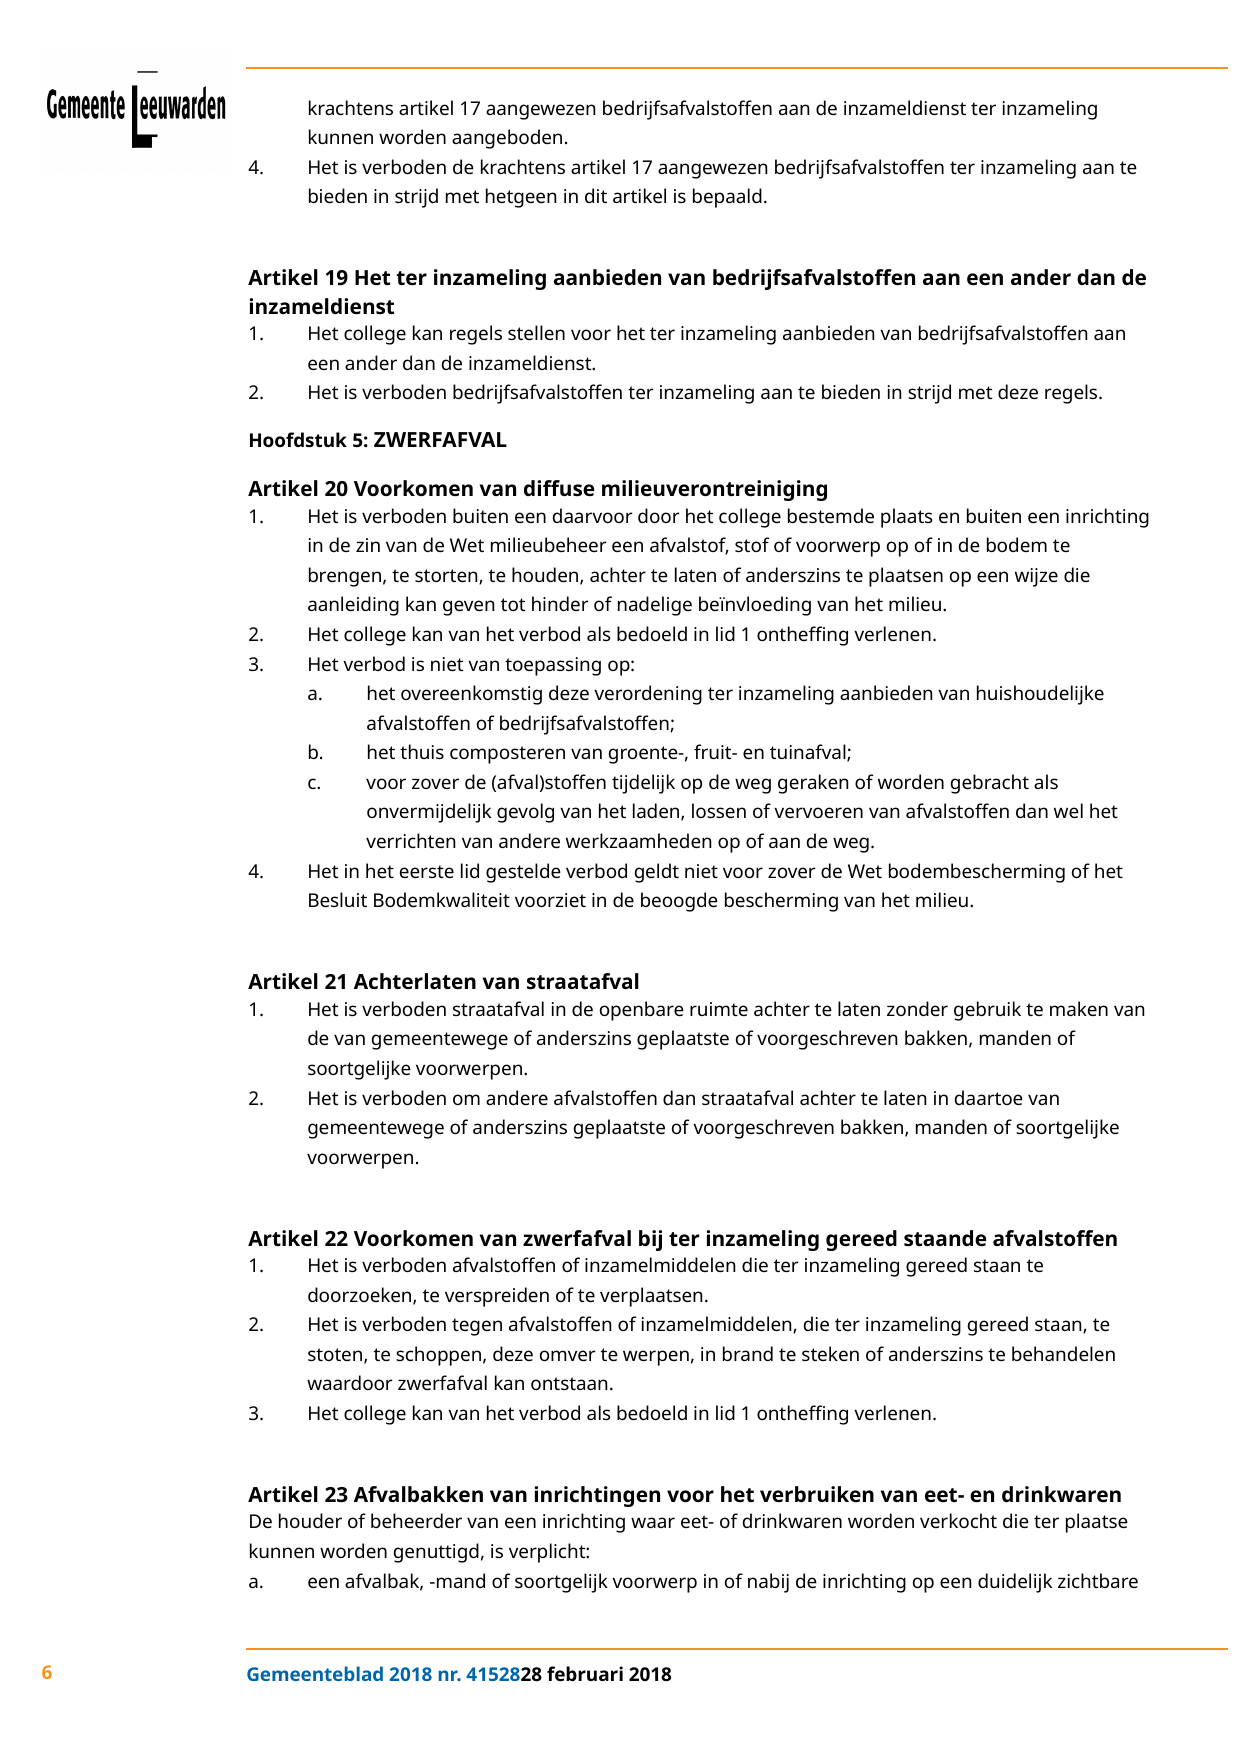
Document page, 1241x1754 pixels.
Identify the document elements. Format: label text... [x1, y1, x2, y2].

list Het verbod is niet van toepassing op: [248, 651, 1152, 677]
text Artikel 20 Voorkomen van diffuse milieuverontreiniging [248, 474, 1152, 503]
list Het is verboden tegen afvalstoffen of inzamelmiddelen, die ter inzameling gereed staan, te stoten, te schoppen, deze omver te werpen, in brand te steken of anderszins te behandelen waardoor zwerfafval kan ontstaan. [248, 1311, 1152, 1396]
list Het is verboden buiten een daarvoor door het college bestemde plaats en buiten een inrichting in de zin van de Wet milieubeheer een afvalstof, stof of voorwerp op of in de bodem te brengen, te storten, te houden, achter te laten of anderszins te plaatsen op een wijze die aanleiding kan geven tot hinder of nadelige beïnvloeding van het milieu. [248, 503, 1152, 617]
text Artikel 22 Voorkomen van zwerfafval bij ter inzameling gereed staande afvalstoffen [248, 1224, 1152, 1252]
list het overeenkomstig deze verordening ter inzameling aanbieden van huishoudelijke afvalstoffen of bedrijfsafvalstoffen; [307, 680, 1152, 736]
picture [41, 47, 231, 172]
list Het is verboden straatafval in de openbare ruimte achter te laten zonder gebruik te maken van de van gemeentewege of anderszins geplaatste of voorgeschreven bakken, manden of soortgelijke voorwerpen. [248, 996, 1152, 1081]
list Het in het eerste lid gestelde verbod geldt niet voor zover de Wet bodembescherming of het Besluit Bodemkwaliteit voorziet in de beoogde bescherming van het milieu. [248, 858, 1152, 913]
list Het college kan van het verbod als bedoeld in lid 1 ontheffing verlenen. [248, 1400, 1152, 1426]
list Het is verboden afvalstoffen of inzamelmiddelen die ter inzameling gereed staan te doorzoeken, te verspreiden of te verplaatsen. [248, 1252, 1152, 1308]
text Hoofdstuk 5: ZWERFAFVAL [248, 425, 1152, 454]
text Artikel 19 Het ter inzameling aanbieden van bedrijfsafvalstoffen aan een ander dan de inzameldienst [248, 263, 1152, 320]
list Het college kan regels stellen voor het ter inzameling aanbieden van bedrijfsafvalstoffen aan een ander dan de inzameldienst. [248, 320, 1152, 376]
list Het is verboden om andere afvalstoffen dan straatafval achter te laten in daartoe van gemeentewege of anderszins geplaatste of voorgeschreven bakken, manden of soortgelijke voorwerpen. [248, 1085, 1152, 1169]
list een afvalbak, -mand of soortgelijk voorwerp in of nabij de inrichting op een duidelijk zichtbare [248, 1568, 1152, 1593]
list Het is verboden de krachtens artikel 17 aangewezen bedrijfsafvalstoffen ter inzameling aan te bieden in strijd met hetgeen in dit artikel is bepaald. [248, 154, 1152, 209]
text De houder of beheerder van een inrichting waar eet- of drinkwaren worden verkocht die ter plaatse kunnen worden genuttigd, is verplicht: [248, 1509, 1152, 1564]
list voor zover de (afval)stoffen tijdelijk op de weg geraken of worden gebracht als onvermijdelijk gevolg van het laden, lossen of vervoeren van afvalstoffen dan wel het verrichten van andere werkzaamheden op of aan de weg. [307, 769, 1152, 854]
list Het college kan van het verbod als bedoeld in lid 1 ontheffing verlenen. [248, 621, 1152, 647]
text Artikel 21 Achterlaten van straatafval [248, 967, 1152, 996]
text Artikel 23 Afvalbakken van inrichtingen voor het verbruiken van eet- en drinkwaren [248, 1480, 1152, 1509]
list het thuis composteren van groente-, fruit- en tuinafval; [307, 739, 1152, 765]
list krachtens artikel 17 aangewezen bedrijfsafvalstoffen aan de inzameldienst ter inzameling kunnen worden aangeboden. [248, 95, 1152, 150]
list Het is verboden bedrijfsafvalstoffen ter inzameling aan te bieden in strijd met deze regels. [248, 379, 1152, 405]
